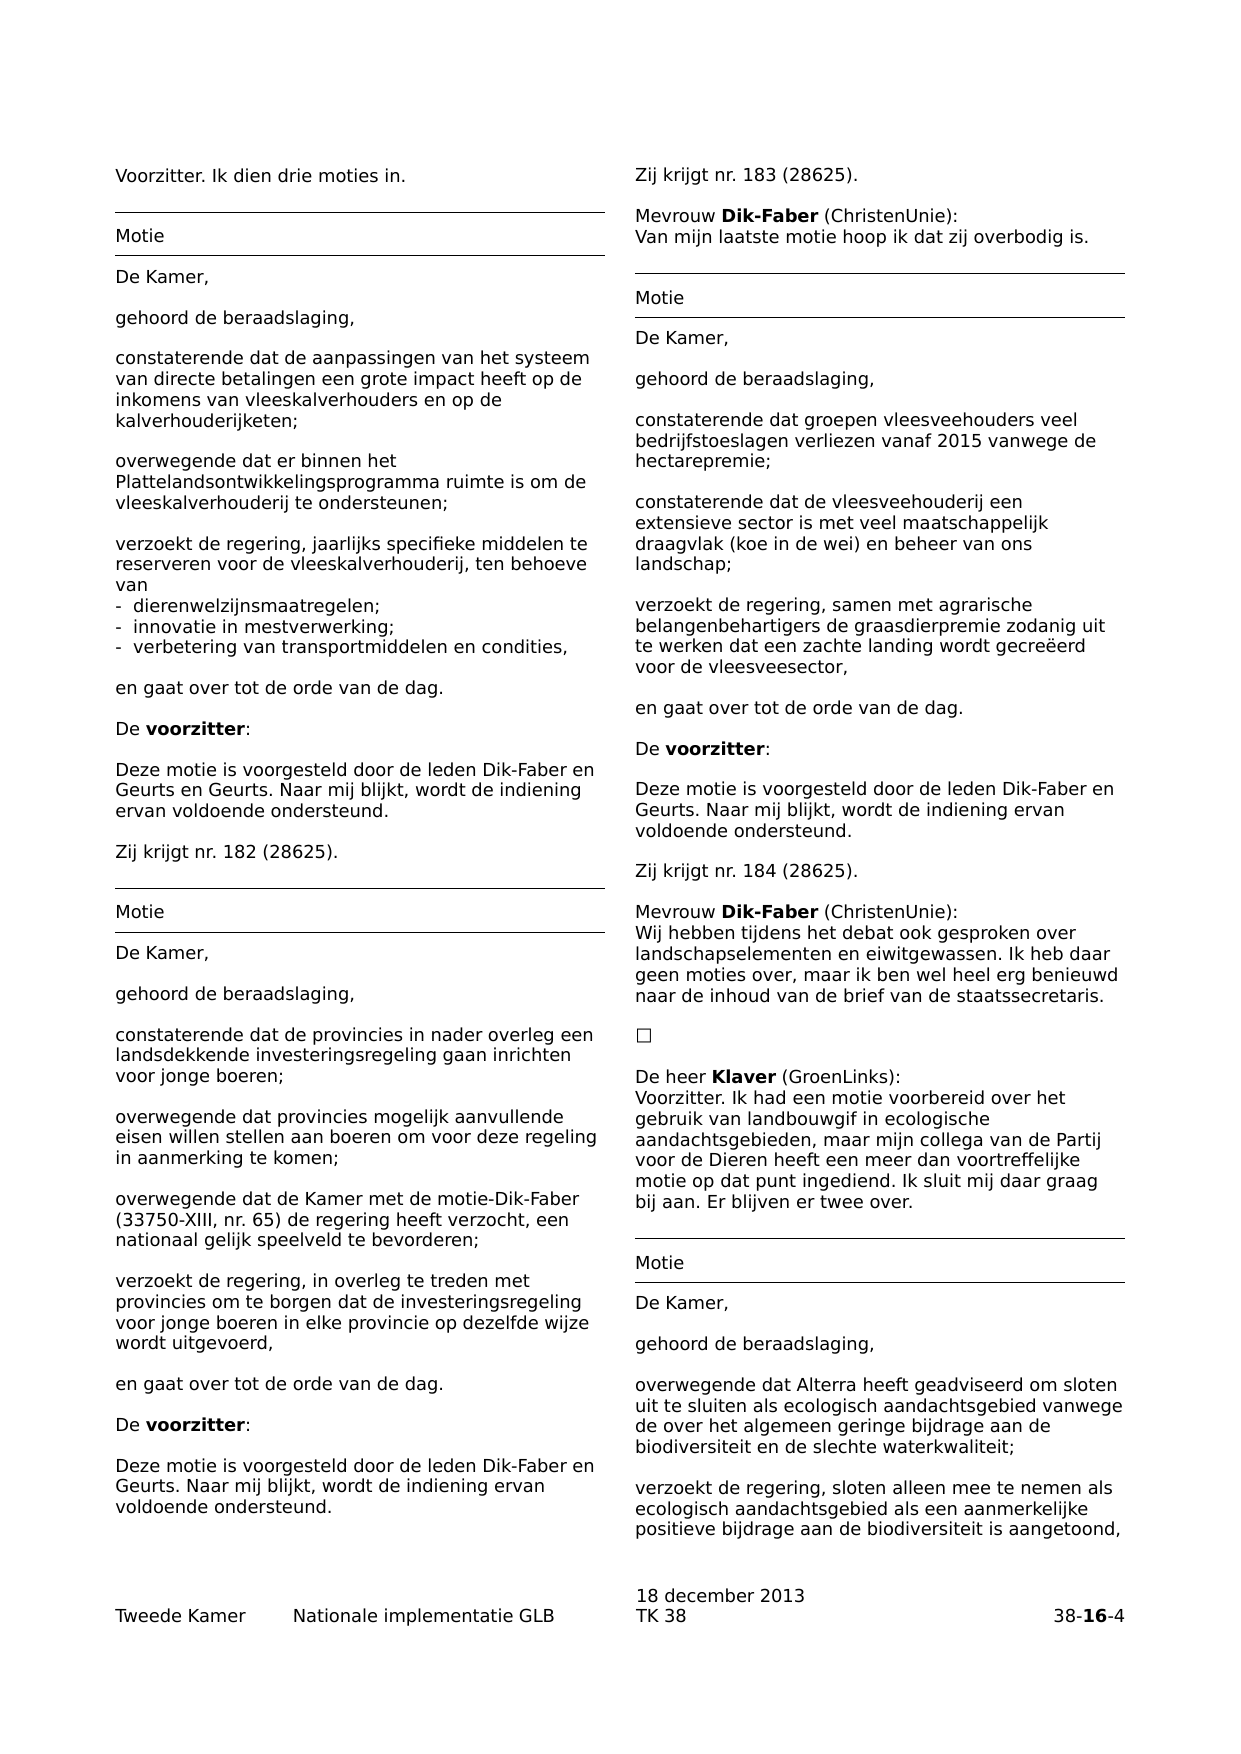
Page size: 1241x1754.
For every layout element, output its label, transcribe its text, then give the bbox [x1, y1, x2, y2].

text en gaat over tot de orde van de dag. [115, 678, 605, 699]
text gehoord de beraadslaging, [635, 369, 1125, 390]
text constaterende dat de provincies in nader overleg een landsdekkende investeringsregeling gaan inrichten voor jonge boeren; [115, 1024, 605, 1087]
text Zij krijgt nr. 184 (28625). [635, 861, 1125, 882]
text De voorzitter: [635, 738, 1125, 759]
text De Kamer, [635, 1293, 1125, 1314]
text verzoekt de regering, jaarlijks specifieke middelen te reserveren voor de vleeskalverhouderij, ten behoeve van [115, 533, 605, 596]
text Voorzitter. Ik dien drie moties in. [115, 165, 605, 186]
text De Kamer, [115, 267, 605, 287]
text Deze motie is voorgesteld door de leden Dik-Faber en Geurts. Naar mij blijkt, wordt de indiening ervan voldoende ondersteund. [635, 779, 1125, 841]
text Voorzitter. Ik had een motie voorbereid over het gebruik van landbouwgif in ecologische aandachtsgebieden, maar mijn collega van de Partij voor de Dieren heeft een meer dan voortreffelijke motie op dat punt ingediend. Ik sluit mij daar graag bij aan. Er blijven er twee over. [635, 1088, 1125, 1213]
text Motie [115, 226, 605, 247]
text Motie [635, 1252, 1125, 1273]
text Deze motie is voorgesteld door de leden Dik-Faber en Geurts. Naar mij blijkt, wordt de indiening ervan voldoende ondersteund. [115, 1455, 605, 1518]
text De Kamer, [115, 943, 605, 964]
text overwegende dat provincies mogelijk aanvullende eisen willen stellen aan boeren om voor deze regeling in aanmerking te komen; [115, 1107, 605, 1169]
text gehoord de beraadslaging, [115, 984, 605, 1004]
text De voorzitter: [115, 1415, 605, 1435]
text Wij hebben tijdens het debat ook gesproken over landschapselementen en eiwitgewassen. Ik heb daar geen moties over, maar ik ben wel heel erg benieuwd naar de inhoud van de brief van de staatssecretaris. [635, 923, 1125, 1006]
text Van mijn laatste motie hoop ik dat zij overbodig is. [635, 227, 1125, 248]
text Mevrouw Dik-Faber (ChristenUnie): [635, 902, 1125, 923]
text verzoekt de regering, sloten alleen mee te nemen als ecologisch aandachtsgebied als een aanmerkelijke positieve bijdrage aan de biodiversiteit is aangetoond, [635, 1478, 1125, 1540]
text Motie [635, 287, 1125, 308]
text gehoord de beraadslaging, [115, 307, 605, 328]
text constaterende dat de vleesveehouderij een extensieve sector is met veel maatschappelijk draagvlak (koe in de wei) en beheer van ons landschap; [635, 492, 1125, 575]
text ⬜ [635, 1026, 1125, 1047]
text Deze motie is voorgesteld door de leden Dik-Faber en Geurts en Geurts. Naar mij blijkt, wordt de indiening ervan voldoende ondersteund. [115, 759, 605, 822]
text en gaat over tot de orde van de dag. [115, 1374, 605, 1395]
text Mevrouw Dik-Faber (ChristenUnie): [635, 206, 1125, 227]
text Zij krijgt nr. 183 (28625). [635, 165, 1125, 186]
text constaterende dat de aanpassingen van het systeem van directe betalingen een grote impact heeft op de inkomens van vleeskalverhouders en op de kalverhouderijketen; [115, 348, 605, 431]
list dierenwelzijnsmaatregelen; [115, 596, 605, 616]
text overwegende dat de Kamer met de motie-Dik-Faber (33750-XIII, nr. 65) de regering heeft verzocht, een nationaal gelijk speelveld te bevorderen; [115, 1189, 605, 1251]
list verbetering van transportmiddelen en condities, [115, 637, 605, 658]
text verzoekt de regering, samen met agrarische belangenbehartigers de graasdierpremie zodanig uit te werken dat een zachte landing wordt gecreëerd voor de vleesveesector, [635, 595, 1125, 678]
text Zij krijgt nr. 182 (28625). [115, 842, 605, 862]
text overwegende dat Alterra heeft geadviseerd om sloten uit te sluiten als ecologisch aandachtsgebied vanwege de over het algemeen geringe bijdrage aan de biodiversiteit en de slechte waterkwaliteit; [635, 1375, 1125, 1458]
text Motie [115, 902, 605, 923]
text De heer Klaver (GroenLinks): [635, 1067, 1125, 1088]
text overwegende dat er binnen het Plattelandsontwikkelingsprogramma ruimte is om de vleeskalverhouderij te ondersteunen; [115, 451, 605, 513]
text constaterende dat groepen vleesveehouders veel bedrijfstoeslagen verliezen vanaf 2015 vanwege de hectarepremie; [635, 410, 1125, 472]
text gehoord de beraadslaging, [635, 1334, 1125, 1355]
text De voorzitter: [115, 719, 605, 739]
list innovatie in mestverwerking; [115, 616, 605, 637]
text en gaat over tot de orde van de dag. [635, 698, 1125, 718]
text De Kamer, [635, 328, 1125, 349]
text verzoekt de regering, in overleg te treden met provincies om te borgen dat de investeringsregeling voor jonge boeren in elke provincie op dezelfde wijze wordt uitgevoerd, [115, 1271, 605, 1354]
